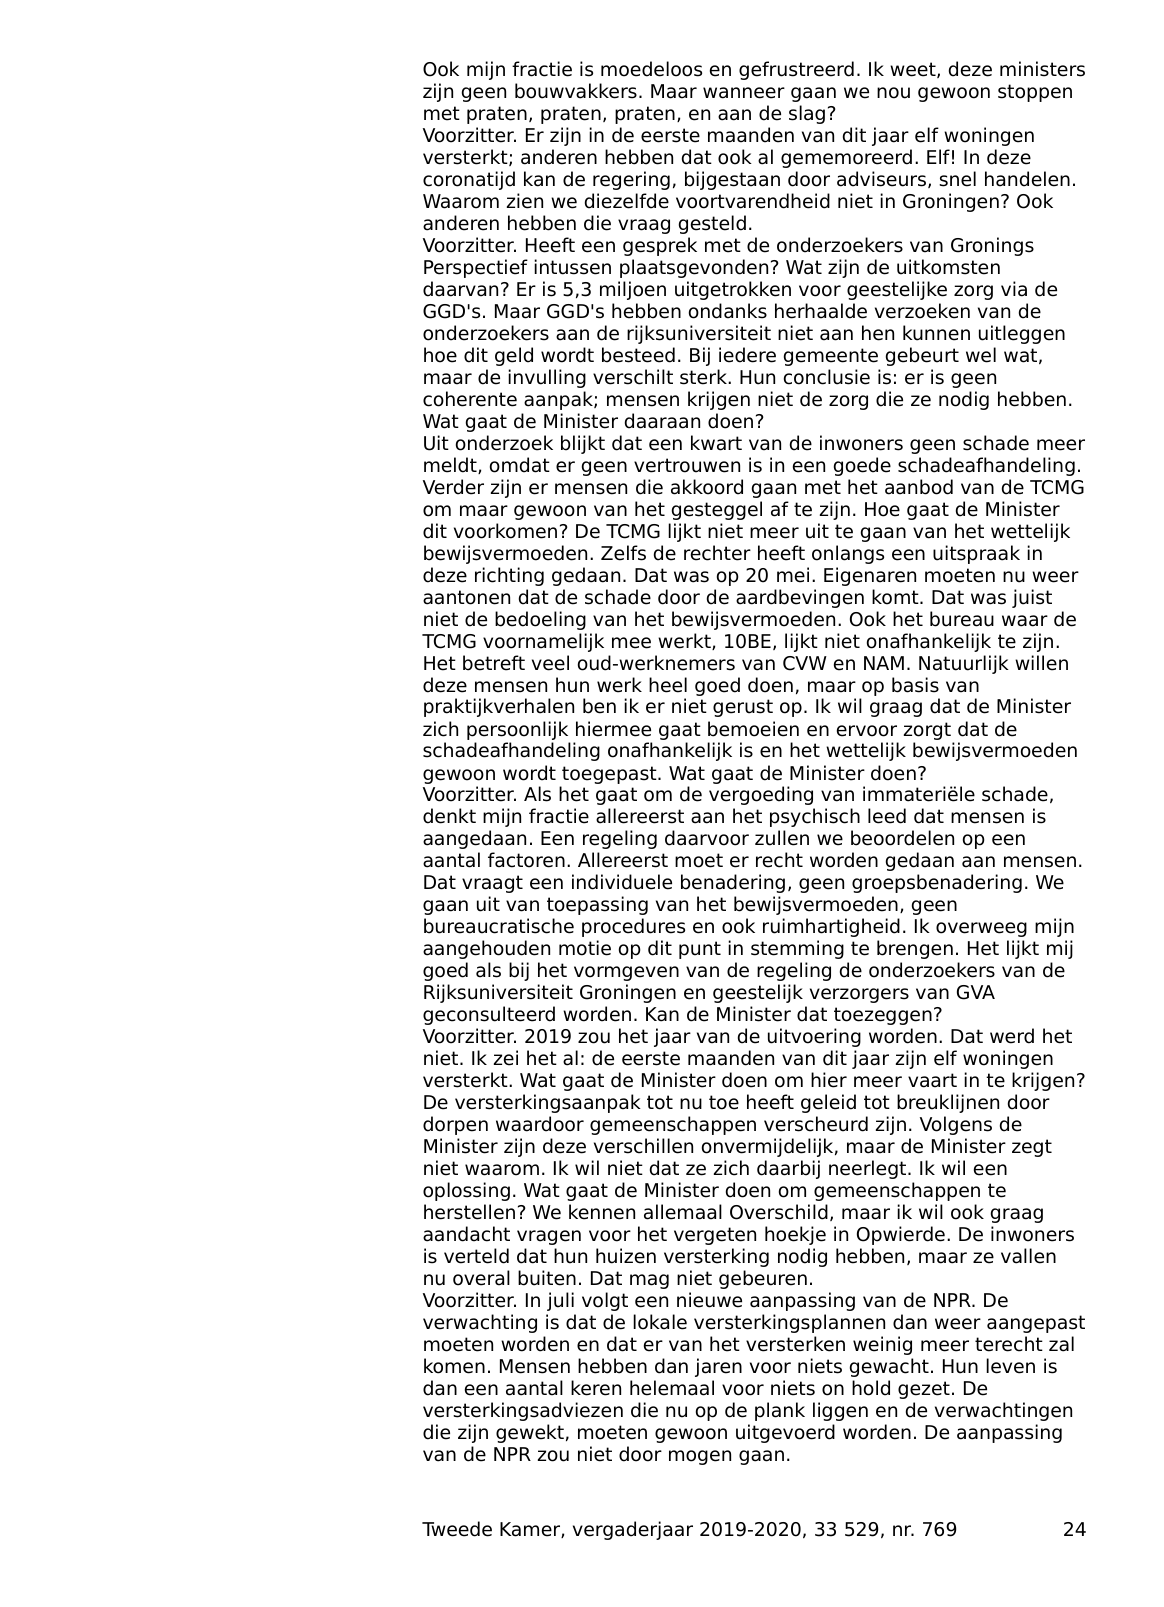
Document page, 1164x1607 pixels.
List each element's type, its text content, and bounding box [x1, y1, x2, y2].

text Voorzitter. Er zijn in de eerste maanden van dit jaar elf woningen versterkt; anderen hebben dat ook al gememoreerd. Elf! In deze coronatijd kan de regering, bijgestaan door adviseurs, snel handelen. Waarom zien we diezelfde voortvarendheid niet in Groningen? Ook anderen hebben die vraag gesteld. [422, 125, 1087, 235]
text Uit onderzoek blijkt dat een kwart van de inwoners geen schade meer meldt, omdat er geen vertrouwen is in een goede schadeafhandeling. Verder zijn er mensen die akkoord gaan met het aanbod van de TCMG om maar gewoon van het gesteggel af te zijn. Hoe gaat de Minister dit voorkomen? De TCMG lijkt niet meer uit te gaan van het wettelijk bewijsvermoeden. Zelfs de rechter heeft onlangs een uitspraak in deze richting gedaan. Dat was op 20 mei. Eigenaren moeten nu weer aantonen dat de schade door de aardbevingen komt. Dat was juist niet de bedoeling van het bewijsvermoeden. Ook het bureau waar de TCMG voornamelijk mee werkt, 10BE, lijkt niet onafhankelijk te zijn. Het betreft veel oud-werknemers van CVW en NAM. Natuurlijk willen deze mensen hun werk heel goed doen, maar op basis van praktijkverhalen ben ik er niet gerust op. Ik wil graag dat de Minister zich persoonlijk hiermee gaat bemoeien en ervoor zorgt dat de schadeafhandeling onafhankelijk is en het wettelijk bewijsvermoeden gewoon wordt toegepast. Wat gaat de Minister doen? [422, 433, 1087, 784]
text Voorzitter. Heeft een gesprek met de onderzoekers van Gronings Perspectief intussen plaatsgevonden? Wat zijn de uitkomsten daarvan? Er is 5,3 miljoen uitgetrokken voor geestelijke zorg via de GGD's. Maar GGD's hebben ondanks herhaalde verzoeken van de onderzoekers aan de rijksuniversiteit niet aan hen kunnen uitleggen hoe dit geld wordt besteed. Bij iedere gemeente gebeurt wel wat, maar de invulling verschilt sterk. Hun conclusie is: er is geen coherente aanpak; mensen krijgen niet de zorg die ze nodig hebben. Wat gaat de Minister daaraan doen? [422, 235, 1087, 433]
text Voorzitter. 2019 zou het jaar van de uitvoering worden. Dat werd het niet. Ik zei het al: de eerste maanden van dit jaar zijn elf woningen versterkt. Wat gaat de Minister doen om hier meer vaart in te krijgen? De versterkingsaanpak tot nu toe heeft geleid tot breuklijnen door dorpen waardoor gemeenschappen verscheurd zijn. Volgens de Minister zijn deze verschillen onvermijdelijk, maar de Minister zegt niet waarom. Ik wil niet dat ze zich daarbij neerlegt. Ik wil een oplossing. Wat gaat de Minister doen om gemeenschappen te herstellen? We kennen allemaal Overschild, maar ik wil ook graag aandacht vragen voor het vergeten hoekje in Opwierde. De inwoners is verteld dat hun huizen versterking nodig hebben, maar ze vallen nu overal buiten. Dat mag niet gebeuren. [422, 1026, 1087, 1290]
text Voorzitter. Als het gaat om de vergoeding van immateriële schade, denkt mijn fractie allereerst aan het psychisch leed dat mensen is aangedaan. Een regeling daarvoor zullen we beoordelen op een aantal factoren. Allereerst moet er recht worden gedaan aan mensen. Dat vraagt een individuele benadering, geen groepsbenadering. We gaan uit van toepassing van het bewijsvermoeden, geen bureaucratische procedures en ook ruimhartigheid. Ik overweeg mijn aangehouden motie op dit punt in stemming te brengen. Het lijkt mij goed als bij het vormgeven van de regeling de onderzoekers van de Rijksuniversiteit Groningen en geestelijk verzorgers van GVA geconsulteerd worden. Kan de Minister dat toezeggen? [422, 784, 1087, 1026]
text Ook mijn fractie is moedeloos en gefrustreerd. Ik weet, deze ministers zijn geen bouwvakkers. Maar wanneer gaan we nou gewoon stoppen met praten, praten, praten, en aan de slag? [422, 59, 1087, 125]
text Voorzitter. In juli volgt een nieuwe aanpassing van de NPR. De verwachting is dat de lokale versterkingsplannen dan weer aangepast moeten worden en dat er van het versterken weinig meer terecht zal komen. Mensen hebben dan jaren voor niets gewacht. Hun leven is dan een aantal keren helemaal voor niets on hold gezet. De versterkingsadviezen die nu op de plank liggen en de verwachtingen die zijn gewekt, moeten gewoon uitgevoerd worden. De aanpassing van de NPR zou niet door mogen gaan. [422, 1290, 1087, 1466]
